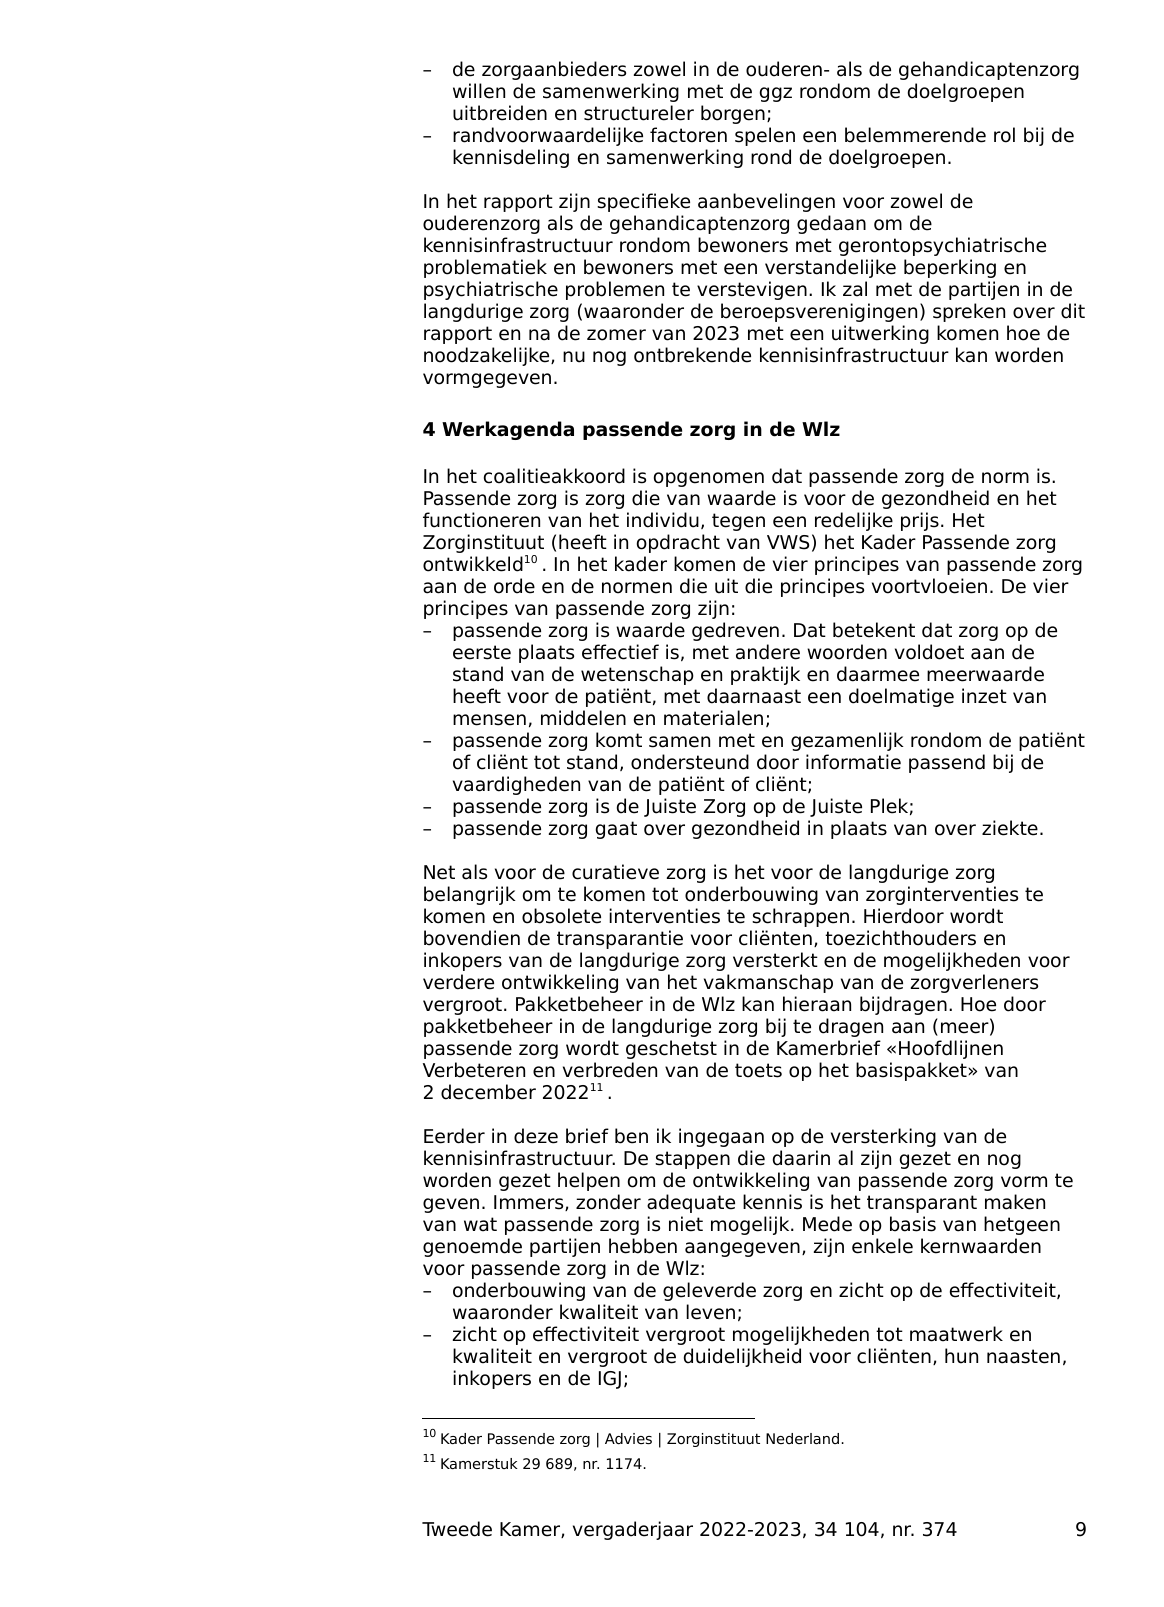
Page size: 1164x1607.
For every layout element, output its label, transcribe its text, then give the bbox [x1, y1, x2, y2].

subtitle 4 Werkagenda passende zorg in de Wlz [422, 419, 1087, 441]
text Net als voor de curatieve zorg is het voor de langdurige zorg belangrijk om te komen tot onderbouwing van zorginterventies te komen en obsolete interventies te schrappen. Hierdoor wordt bovendien de transparantie voor cliënten, toezichthouders en inkopers van de langdurige zorg versterkt en de mogelijkheden voor verdere ontwikkeling van het vakmanschap van de zorgverleners vergroot. Pakketbeheer in de Wlz kan hieraan bijdragen. Hoe door pakketbeheer in de langdurige zorg bij te dragen aan (meer) passende zorg wordt geschetst in de Kamerbrief «Hoofdlijnen Verbeteren en verbreden van de toets op het basispakket» van 2 december 2022. [422, 862, 1087, 1103]
text – passende zorg komt samen met en gezamenlijk rondom de patiënt of cliënt tot stand, ondersteund door informatie passend bij de vaardigheden van de patiënt of cliënt; [422, 730, 1087, 796]
text – de zorgaanbieders zowel in de ouderen- als de gehandicaptenzorg willen de samenwerking met de ggz rondom de doelgroepen uitbreiden en structureler borgen; [422, 59, 1087, 125]
text Kader Passende zorg | Advies | Zorginstituut Nederland. [422, 1427, 1087, 1449]
text – passende zorg is de Juiste Zorg op de Juiste Plek; [422, 796, 1087, 818]
text In het rapport zijn specifieke aanbevelingen voor zowel de ouderenzorg als de gehandicaptenzorg gedaan om de kennisinfrastructuur rondom bewoners met gerontopsychiatrische problematiek en bewoners met een verstandelijke beperking en psychiatrische problemen te verstevigen. Ik zal met de partijen in de langdurige zorg (waaronder de beroepsverenigingen) spreken over dit rapport en na de zomer van 2023 met een uitwerking komen hoe de noodzakelijke, nu nog ontbrekende kennisinfrastructuur kan worden vormgegeven. [422, 191, 1087, 389]
text – zicht op effectiviteit vergroot mogelijkheden tot maatwerk en kwaliteit en vergroot de duidelijkheid voor cliënten, hun naasten, inkopers en de IGJ; [422, 1323, 1087, 1389]
text – randvoorwaardelijke factoren spelen een belemmerende rol bij de kennisdeling en samenwerking rond de doelgroepen. [422, 125, 1087, 169]
text – passende zorg gaat over gezondheid in plaats van over ziekte. [422, 818, 1087, 839]
text Eerder in deze brief ben ik ingegaan op de versterking van de kennisinfrastructuur. De stappen die daarin al zijn gezet en nog worden gezet helpen om de ontwikkeling van passende zorg vorm te geven. Immers, zonder adequate kennis is het transparant maken van wat passende zorg is niet mogelijk. Mede op basis van hetgeen genoemde partijen hebben aangegeven, zijn enkele kernwaarden voor passende zorg in de Wlz: [422, 1126, 1087, 1279]
text In het coalitieakkoord is opgenomen dat passende zorg de norm is. Passende zorg is zorg die van waarde is voor de gezondheid en het functioneren van het individu, tegen een redelijke prijs. Het Zorginstituut (heeft in opdracht van VWS) het Kader Passende zorg ontwikkeld. In het kader komen de vier principes van passende zorg aan de orde en de normen die uit die principes voortvloeien. De vier principes van passende zorg zijn: [422, 466, 1087, 620]
text Kamerstuk 29 689, nr. 1174. [422, 1452, 1087, 1474]
text – onderbouwing van de geleverde zorg en zicht op de effectiviteit, waaronder kwaliteit van leven; [422, 1279, 1087, 1323]
text – passende zorg is waarde gedreven. Dat betekent dat zorg op de eerste plaats effectief is, met andere woorden voldoet aan de stand van de wetenschap en praktijk en daarmee meerwaarde heeft voor de patiënt, met daarnaast een doelmatige inzet van mensen, middelen en materialen; [422, 620, 1087, 730]
